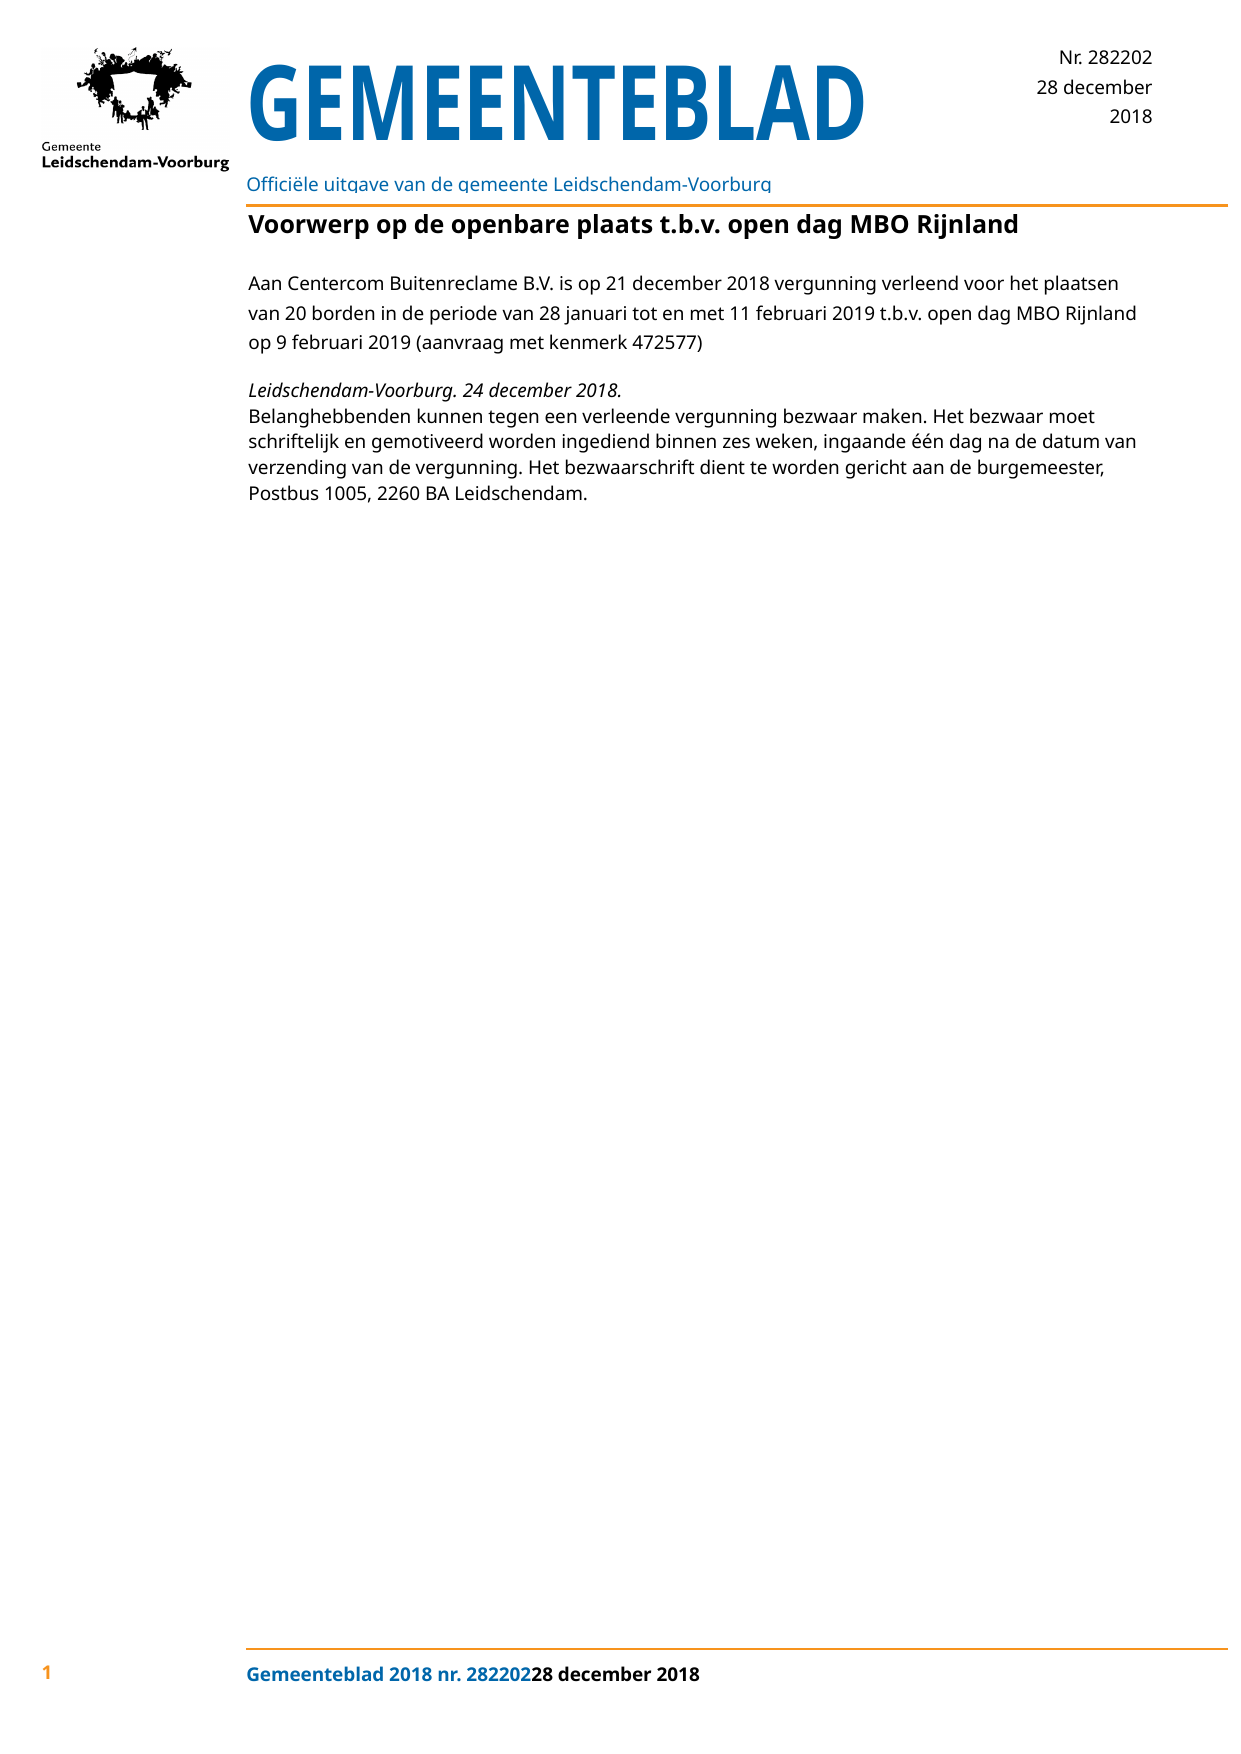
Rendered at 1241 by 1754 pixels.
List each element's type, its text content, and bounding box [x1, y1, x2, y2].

text Leidschendam-Voorburg. 24 december 2018. [248, 377, 1152, 403]
picture [41, 47, 231, 172]
text Aan Centercom Buitenreclame B.V. is op 21 december 2018 vergunning verleend voor het plaatsen van 20 borden in de periode van 28 januari tot en met 11 februari 2019 t.b.v. open dag MBO Rijnland op 9 februari 2019 (aanvraag met kenmerk 472577) [248, 270, 1152, 355]
text Belanghebbenden kunnen tegen een verleende vergunning bezwaar maken. Het bezwaar moet schriftelijk en gemotiveerd worden ingediend binnen zes weken, ingaande één dag na de datum van verzending van de vergunning. Het bezwaarschrift dient te worden gericht aan de burgemeester, Postbus 1005, 2260 BA Leidschendam. [248, 403, 1152, 506]
text Voorwerp op de openbare plaats t.b.v. open dag MBO Rijnland [248, 207, 1152, 241]
